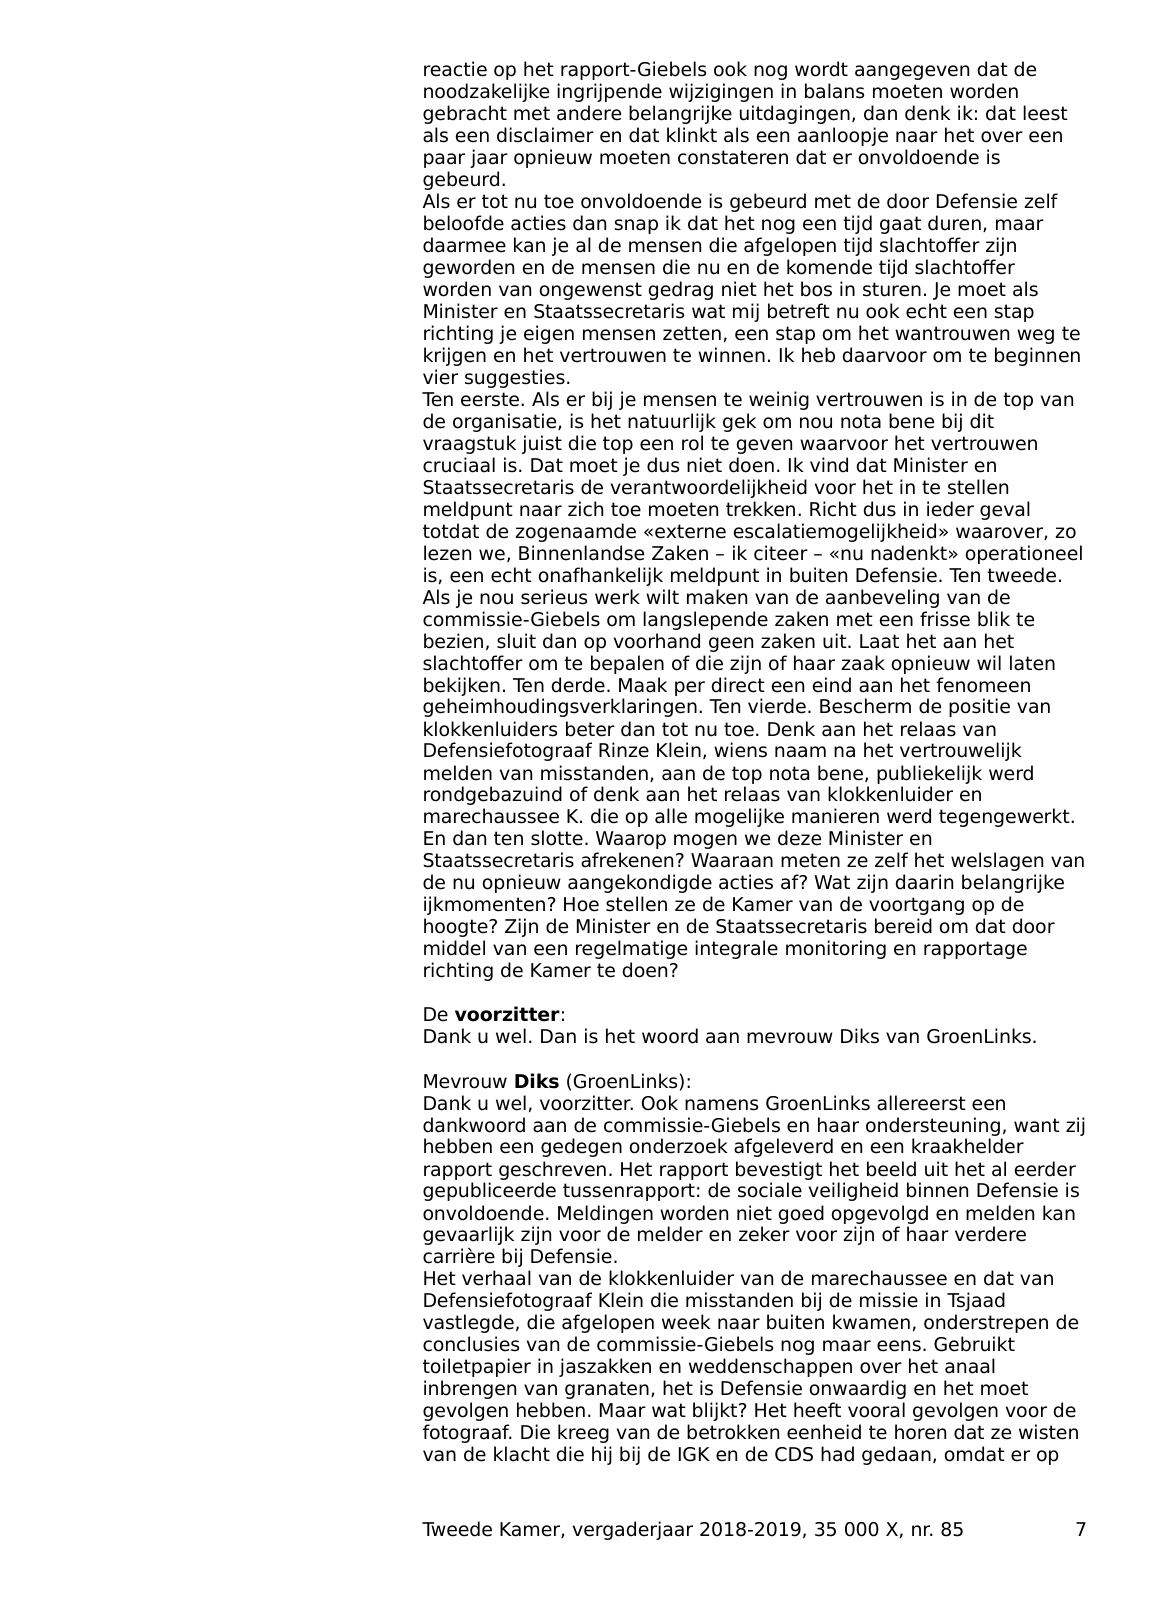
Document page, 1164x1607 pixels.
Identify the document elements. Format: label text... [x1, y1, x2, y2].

text Dank u wel, voorzitter. Ook namens GroenLinks allereerst een dankwoord aan de commissie-Giebels en haar ondersteuning, want zij hebben een gedegen onderzoek afgeleverd en een kraakhelder rapport geschreven. Het rapport bevestigt het beeld uit het al eerder gepubliceerde tussenrapport: de sociale veiligheid binnen Defensie is onvoldoende. Meldingen worden niet goed opgevolgd en melden kan gevaarlijk zijn voor de melder en zeker voor zijn of haar verdere carrière bij Defensie. [422, 1092, 1087, 1268]
text reactie op het rapport-Giebels ook nog wordt aangegeven dat de noodzakelijke ingrijpende wijzigingen in balans moeten worden gebracht met andere belangrijke uitdagingen, dan denk ik: dat leest als een disclaimer en dat klinkt als een aanloopje naar het over een paar jaar opnieuw moeten constateren dat er onvoldoende is gebeurd. [422, 59, 1087, 191]
text De voorzitter: [422, 1004, 1087, 1026]
text Mevrouw Diks (GroenLinks): [422, 1071, 1087, 1092]
text Als er tot nu toe onvoldoende is gebeurd met de door Defensie zelf beloofde acties dan snap ik dat het nog een tijd gaat duren, maar daarmee kan je al de mensen die afgelopen tijd slachtoffer zijn geworden en de mensen die nu en de komende tijd slachtoffer worden van ongewenst gedrag niet het bos in sturen. Je moet als Minister en Staatssecretaris wat mij betreft nu ook echt een stap richting je eigen mensen zetten, een stap om het wantrouwen weg te krijgen en het vertrouwen te winnen. Ik heb daarvoor om te beginnen vier suggesties. [422, 191, 1087, 389]
text En dan ten slotte. Waarop mogen we deze Minister en Staatssecretaris afrekenen? Waaraan meten ze zelf het welslagen van de nu opnieuw aangekondigde acties af? Wat zijn daarin belangrijke ijkmomenten? Hoe stellen ze de Kamer van de voortgang op de hoogte? Zijn de Minister en de Staatssecretaris bereid om dat door middel van een regelmatige integrale monitoring en rapportage richting de Kamer te doen? [422, 828, 1087, 982]
text Het verhaal van de klokkenluider van de marechaussee en dat van Defensiefotograaf Klein die misstanden bij de missie in Tsjaad vastlegde, die afgelopen week naar buiten kwamen, onderstrepen de conclusies van de commissie-Giebels nog maar eens. Gebruikt toiletpapier in jaszakken en weddenschappen over het anaal inbrengen van granaten, het is Defensie onwaardig en het moet gevolgen hebben. Maar wat blijkt? Het heeft vooral gevolgen voor de fotograaf. Die kreeg van de betrokken eenheid te horen dat ze wisten van de klacht die hij bij de IGK en de CDS had gedaan, omdat er op [422, 1268, 1087, 1466]
text Ten eerste. Als er bij je mensen te weinig vertrouwen is in de top van de organisatie, is het natuurlijk gek om nou nota bene bij dit vraagstuk juist die top een rol te geven waarvoor het vertrouwen cruciaal is. Dat moet je dus niet doen. Ik vind dat Minister en Staatssecretaris de verantwoordelijkheid voor het in te stellen meldpunt naar zich toe moeten trekken. Richt dus in ieder geval totdat de zogenaamde «externe escalatiemogelijkheid» waarover, zo lezen we, Binnenlandse Zaken – ik citeer – «nu nadenkt» operationeel is, een echt onafhankelijk meldpunt in buiten Defensie. Ten tweede. Als je nou serieus werk wilt maken van de aanbeveling van de commissie-Giebels om langslepende zaken met een frisse blik te bezien, sluit dan op voorhand geen zaken uit. Laat het aan het slachtoffer om te bepalen of die zijn of haar zaak opnieuw wil laten bekijken. Ten derde. Maak per direct een eind aan het fenomeen geheimhoudingsverklaringen. Ten vierde. Bescherm de positie van klokkenluiders beter dan tot nu toe. Denk aan het relaas van Defensiefotograaf Rinze Klein, wiens naam na het vertrouwelijk melden van misstanden, aan de top nota bene, publiekelijk werd rondgebazuind of denk aan het relaas van klokkenluider en marechaussee K. die op alle mogelijke manieren werd tegengewerkt. [422, 389, 1087, 828]
text Dank u wel. Dan is het woord aan mevrouw Diks van GroenLinks. [422, 1026, 1087, 1048]
